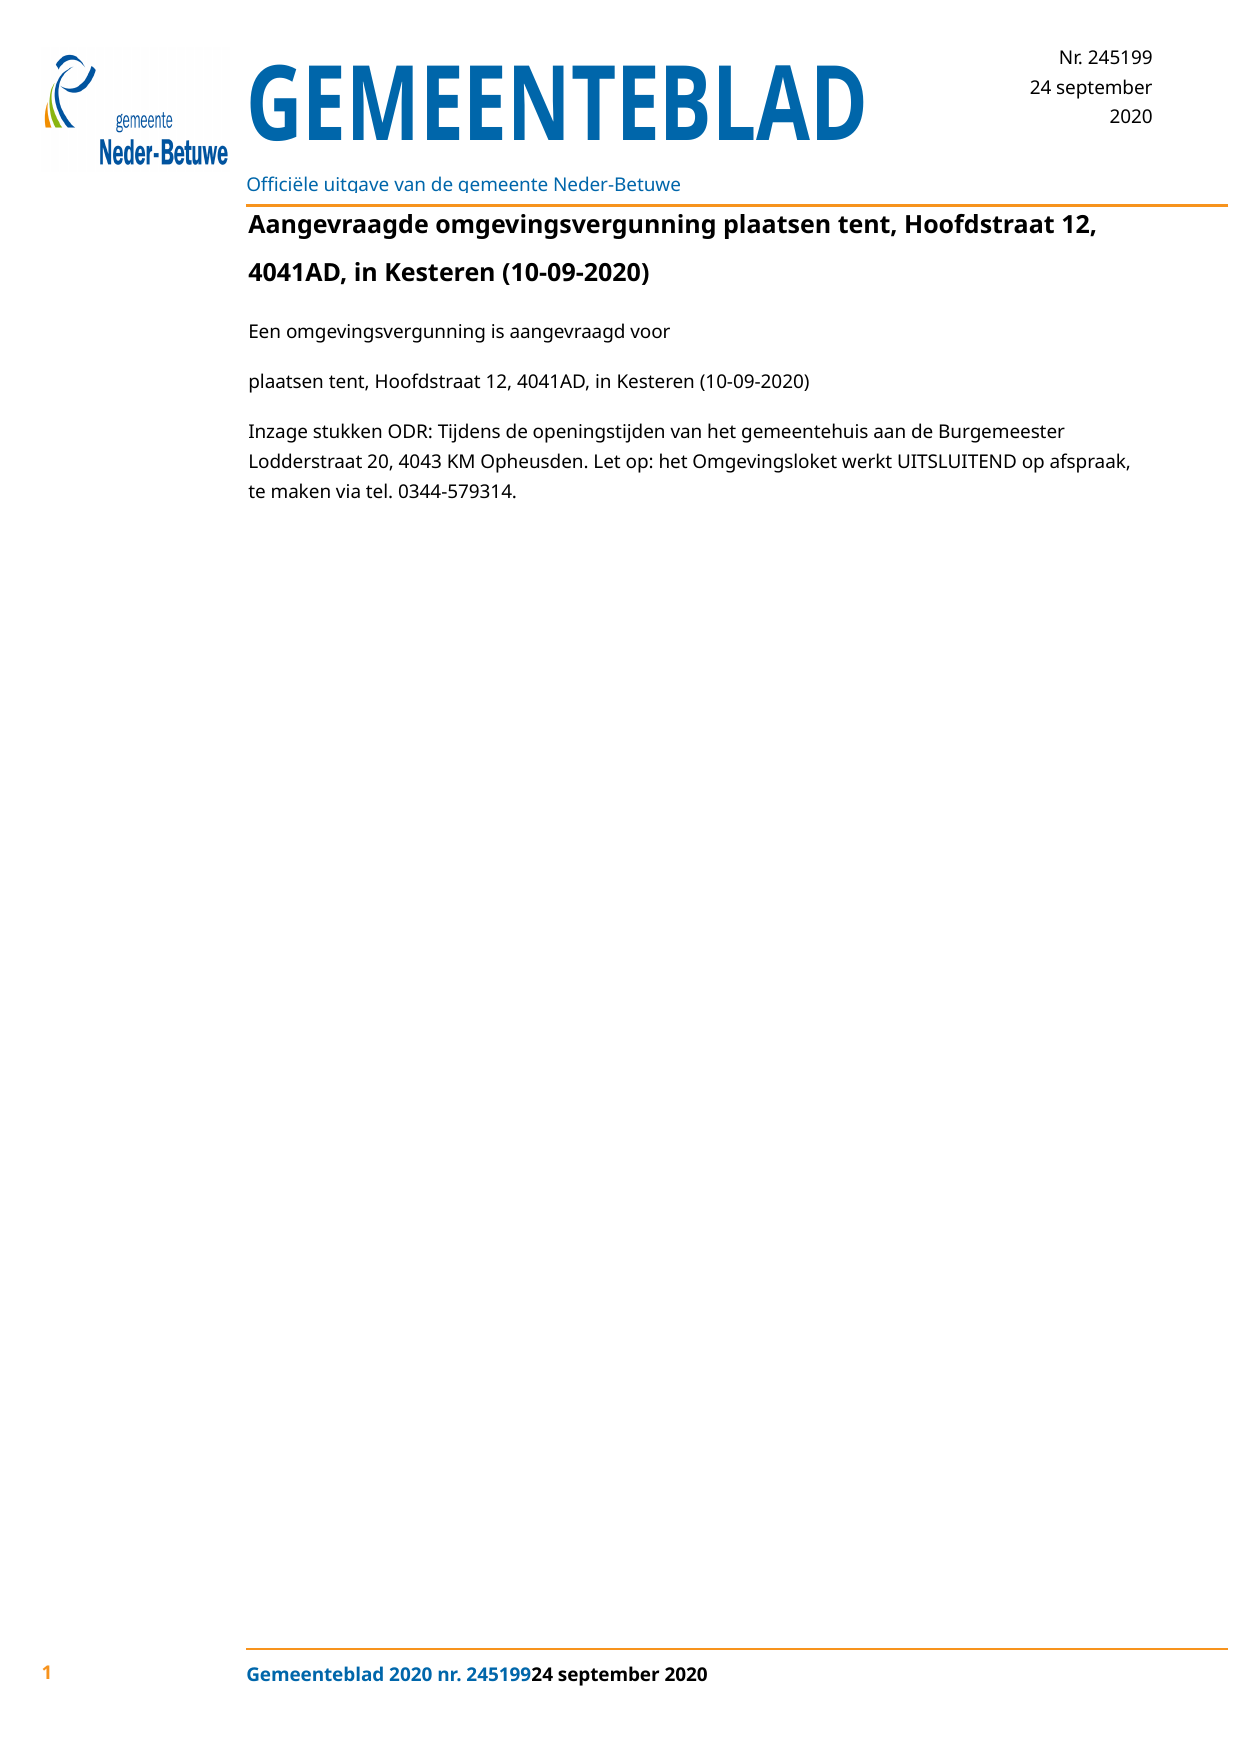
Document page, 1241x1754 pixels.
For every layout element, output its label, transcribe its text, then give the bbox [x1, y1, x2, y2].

text Een omgevingsvergunning is aangevraagd voor [248, 318, 1152, 344]
text Inzage stukken ODR: Tijdens de openingstijden van het gemeentehuis aan de Burgemeester Lodderstraat 20, 4043 KM Opheusden. Let op: het Omgevingsloket werkt UITSLUITEND op afspraak, te maken via tel. 0344-579314. [248, 419, 1152, 504]
text Aangevraagde omgevingsvergunning plaatsen tent, Hoofdstraat 12, 4041AD, in Kesteren (10-09-2020) [248, 207, 1152, 288]
text plaatsen tent, Hoofdstraat 12, 4041AD, in Kesteren (10-09-2020) [248, 368, 1152, 394]
picture [41, 47, 231, 172]
